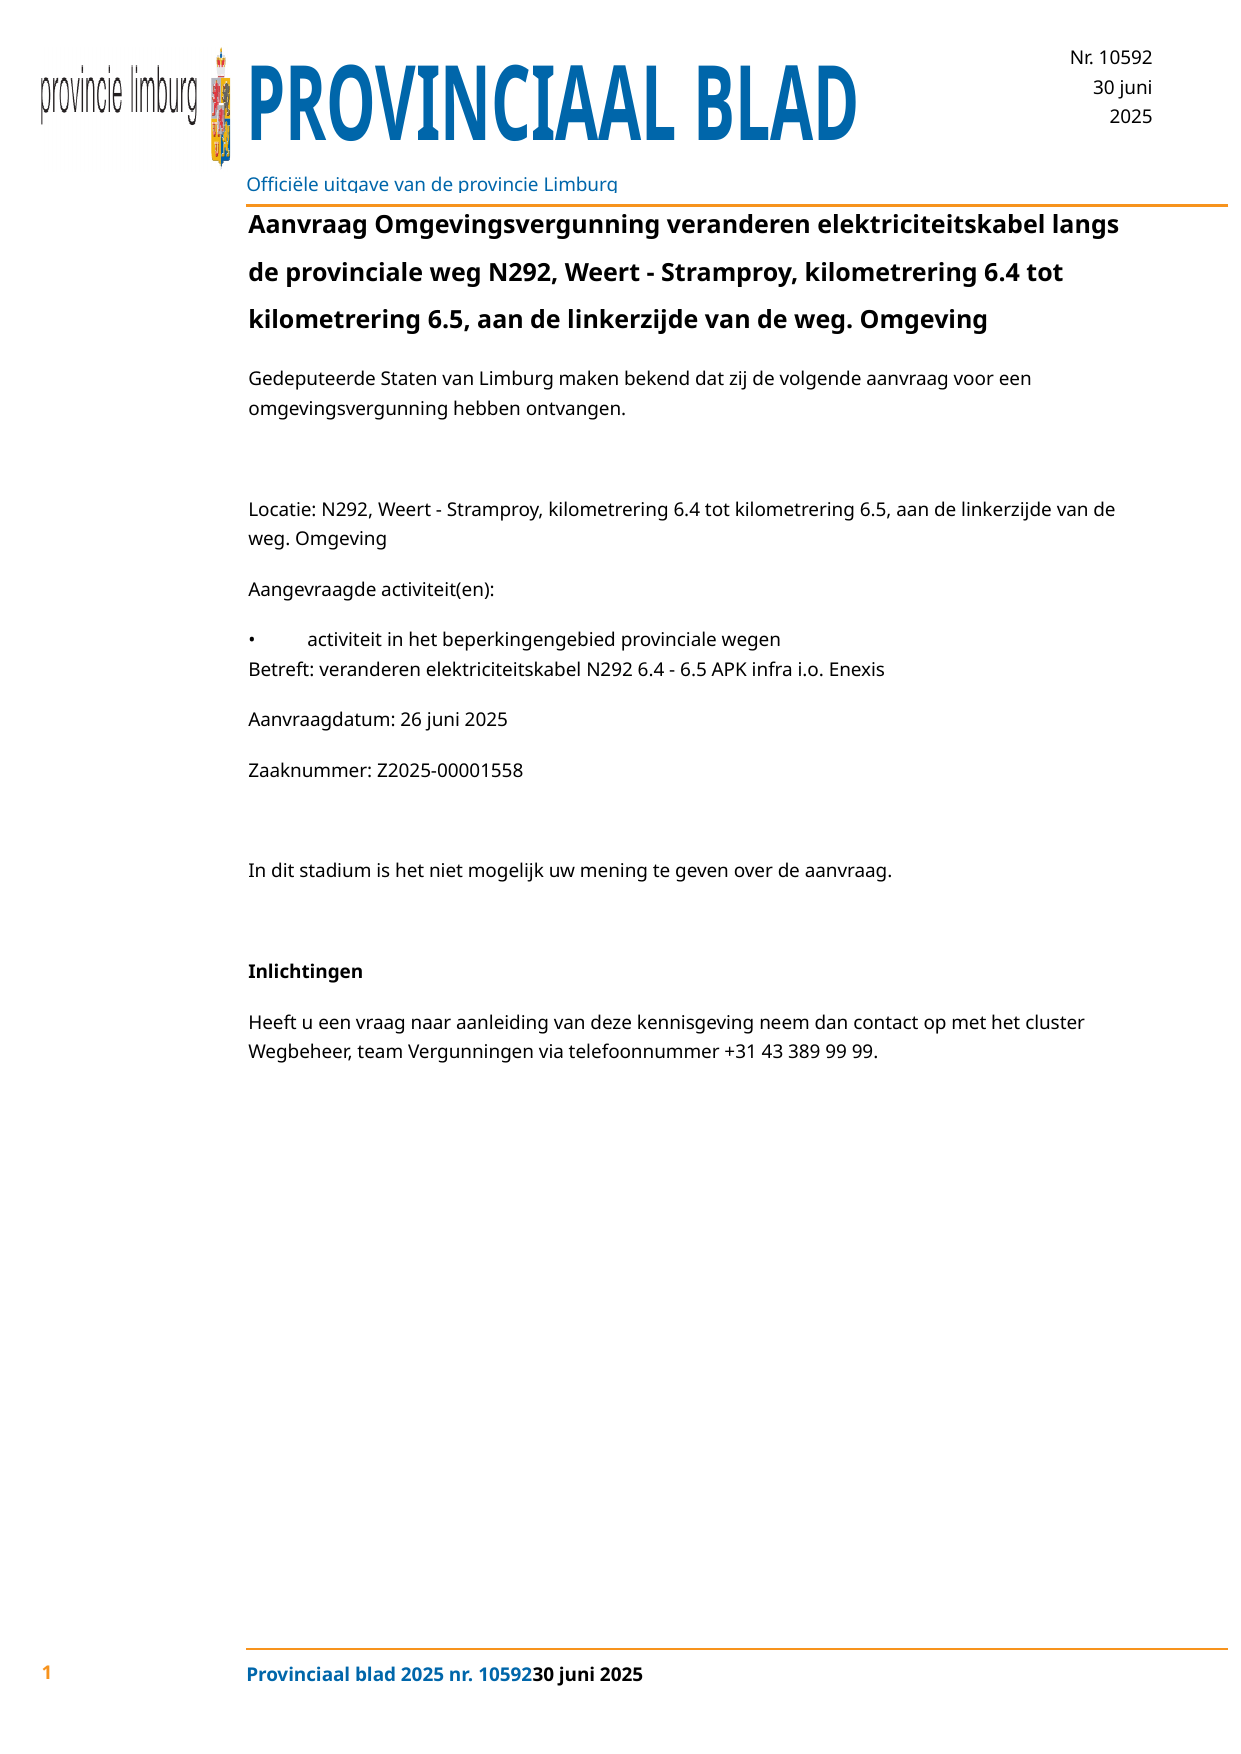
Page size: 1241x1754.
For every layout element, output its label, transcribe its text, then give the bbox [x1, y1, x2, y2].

list activiteit in het beperkingengebied provinciale wegen [248, 626, 1152, 652]
text Aanvraag Omgevingsvergunning veranderen elektriciteitskabel langs de provinciale weg N292, Weert - Stramproy, kilometrering 6.4 tot kilometrering 6.5, aan de linkerzijde van de weg. Omgeving [248, 207, 1152, 336]
text Gedeputeerde Staten van Limburg maken bekend dat zij de volgende aanvraag voor een omgevingsvergunning hebben ontvangen. [248, 366, 1152, 421]
text Betreft: veranderen elektriciteitskabel N292 6.4 - 6.5 APK infra i.o. Enexis [248, 656, 1152, 682]
text Zaaknummer: Z2025-00001558 [248, 757, 1152, 782]
text Locatie: N292, Weert - Stramproy, kilometrering 6.4 tot kilometrering 6.5, aan de linkerzijde van de weg. Omgeving [248, 496, 1152, 551]
picture [41, 47, 231, 172]
text Aanvraagdatum: 26 juni 2025 [248, 706, 1152, 732]
text In dit stadium is het niet mogelijk uw mening te geven over de aanvraag. [248, 858, 1152, 883]
text Inlichtingen [248, 958, 1152, 984]
text Aangevraagde activiteit(en): [248, 576, 1152, 602]
text Heeft u een vraag naar aanleiding van deze kennisgeving neem dan contact op met het cluster Wegbeheer, team Vergunningen via telefoonnummer +31 43 389 99 99. [248, 1009, 1152, 1064]
